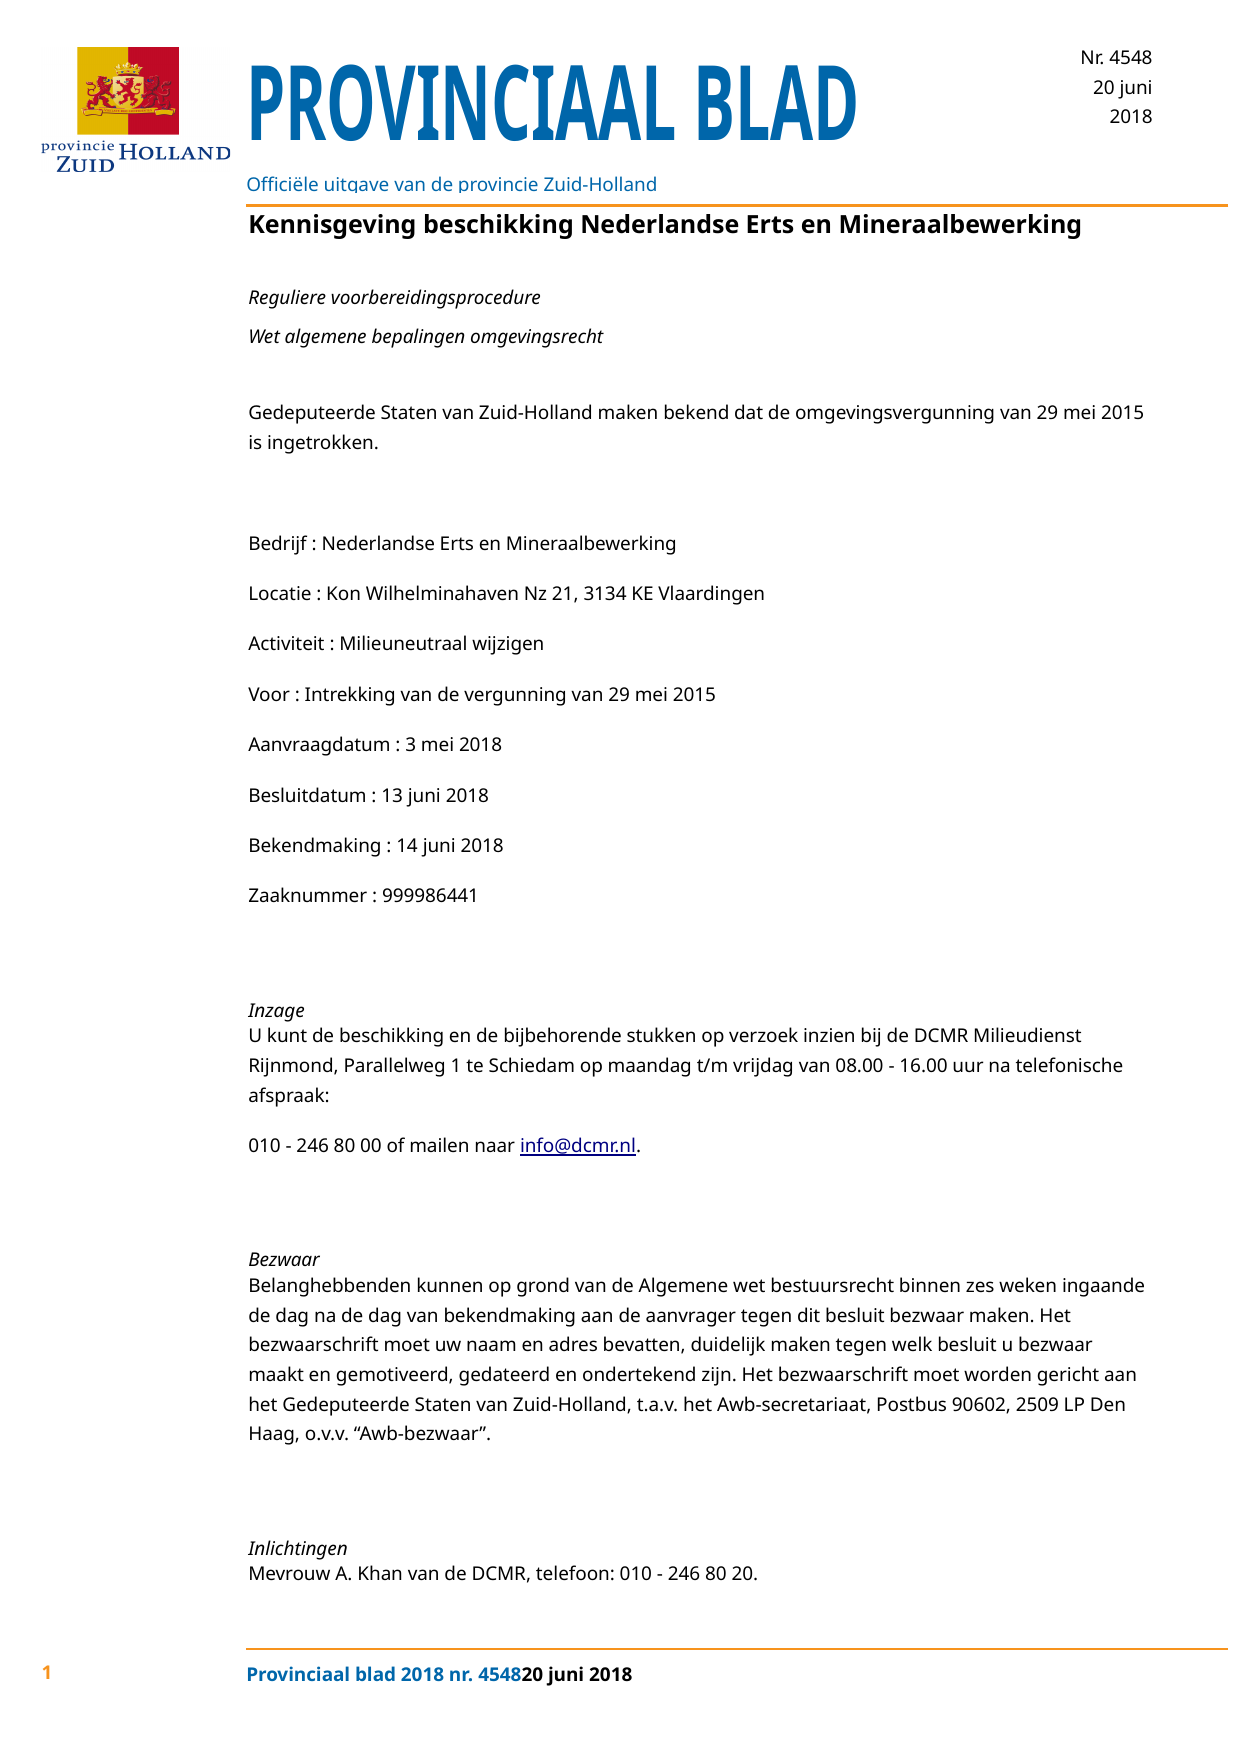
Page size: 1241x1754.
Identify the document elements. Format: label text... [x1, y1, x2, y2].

text Aanvraagdatum : 3 mei 2018 [248, 731, 1152, 757]
text Besluitdatum : 13 juni 2018 [248, 782, 1152, 807]
text Belanghebbenden kunnen op grond van de Algemene wet bestuursrecht binnen zes weken ingaande de dag na de dag van bekendmaking aan de aanvrager tegen dit besluit bezwaar maken. Het bezwaarschrift moet uw naam en adres bevatten, duidelijk maken tegen welk besluit u bezwaar maakt en gemotiveerd, gedateerd en ondertekend zijn. Het bezwaarschrift moet worden gericht aan het Gedeputeerde Staten van Zuid-Holland, t.a.v. het Awb-secretariaat, Postbus 90602, 2509 LP Den Haag, o.v.v. “Awb-bezwaar”. [248, 1272, 1152, 1446]
picture [41, 47, 231, 172]
text Bezwaar [248, 1247, 1152, 1272]
text Mevrouw A. Khan van de DCMR, telefoon: 010 - 246 80 20. [248, 1560, 1152, 1586]
text Inzage [248, 997, 1152, 1023]
text 010 - 246 80 00 of mailen naar info@dcmr.nl. [248, 1132, 1152, 1158]
text U kunt de beschikking en de bijbehorende stukken op verzoek inzien bij de DCMR Milieudienst Rijnmond, Parallelweg 1 te Schiedam op maandag t/m vrijdag van 08.00 - 16.00 uur na telefonische afspraak: [248, 1023, 1152, 1108]
text Inlichtingen [248, 1535, 1152, 1560]
text Zaaknummer : 999986441 [248, 883, 1152, 908]
text Bedrijf : Nederlandse Erts en Mineraalbewerking [248, 530, 1152, 555]
text Activiteit : Milieuneutraal wijzigen [248, 631, 1152, 656]
text Wet algemene bepalingen omgevingsrecht [248, 323, 1152, 349]
text Locatie : Kon Wilhelminahaven Nz 21, 3134 KE Vlaardingen [248, 580, 1152, 606]
text Bekendmaking : 14 juni 2018 [248, 832, 1152, 858]
text Gedeputeerde Staten van Zuid-Holland maken bekend dat de omgevingsvergunning van 29 mei 2015 is ingetrokken. [248, 399, 1152, 454]
text Reguliere voorbereidingsprocedure [248, 284, 1152, 309]
text Kennisgeving beschikking Nederlandse Erts en Mineraalbewerking [248, 207, 1152, 241]
text Voor : Intrekking van de vergunning van 29 mei 2015 [248, 681, 1152, 707]
